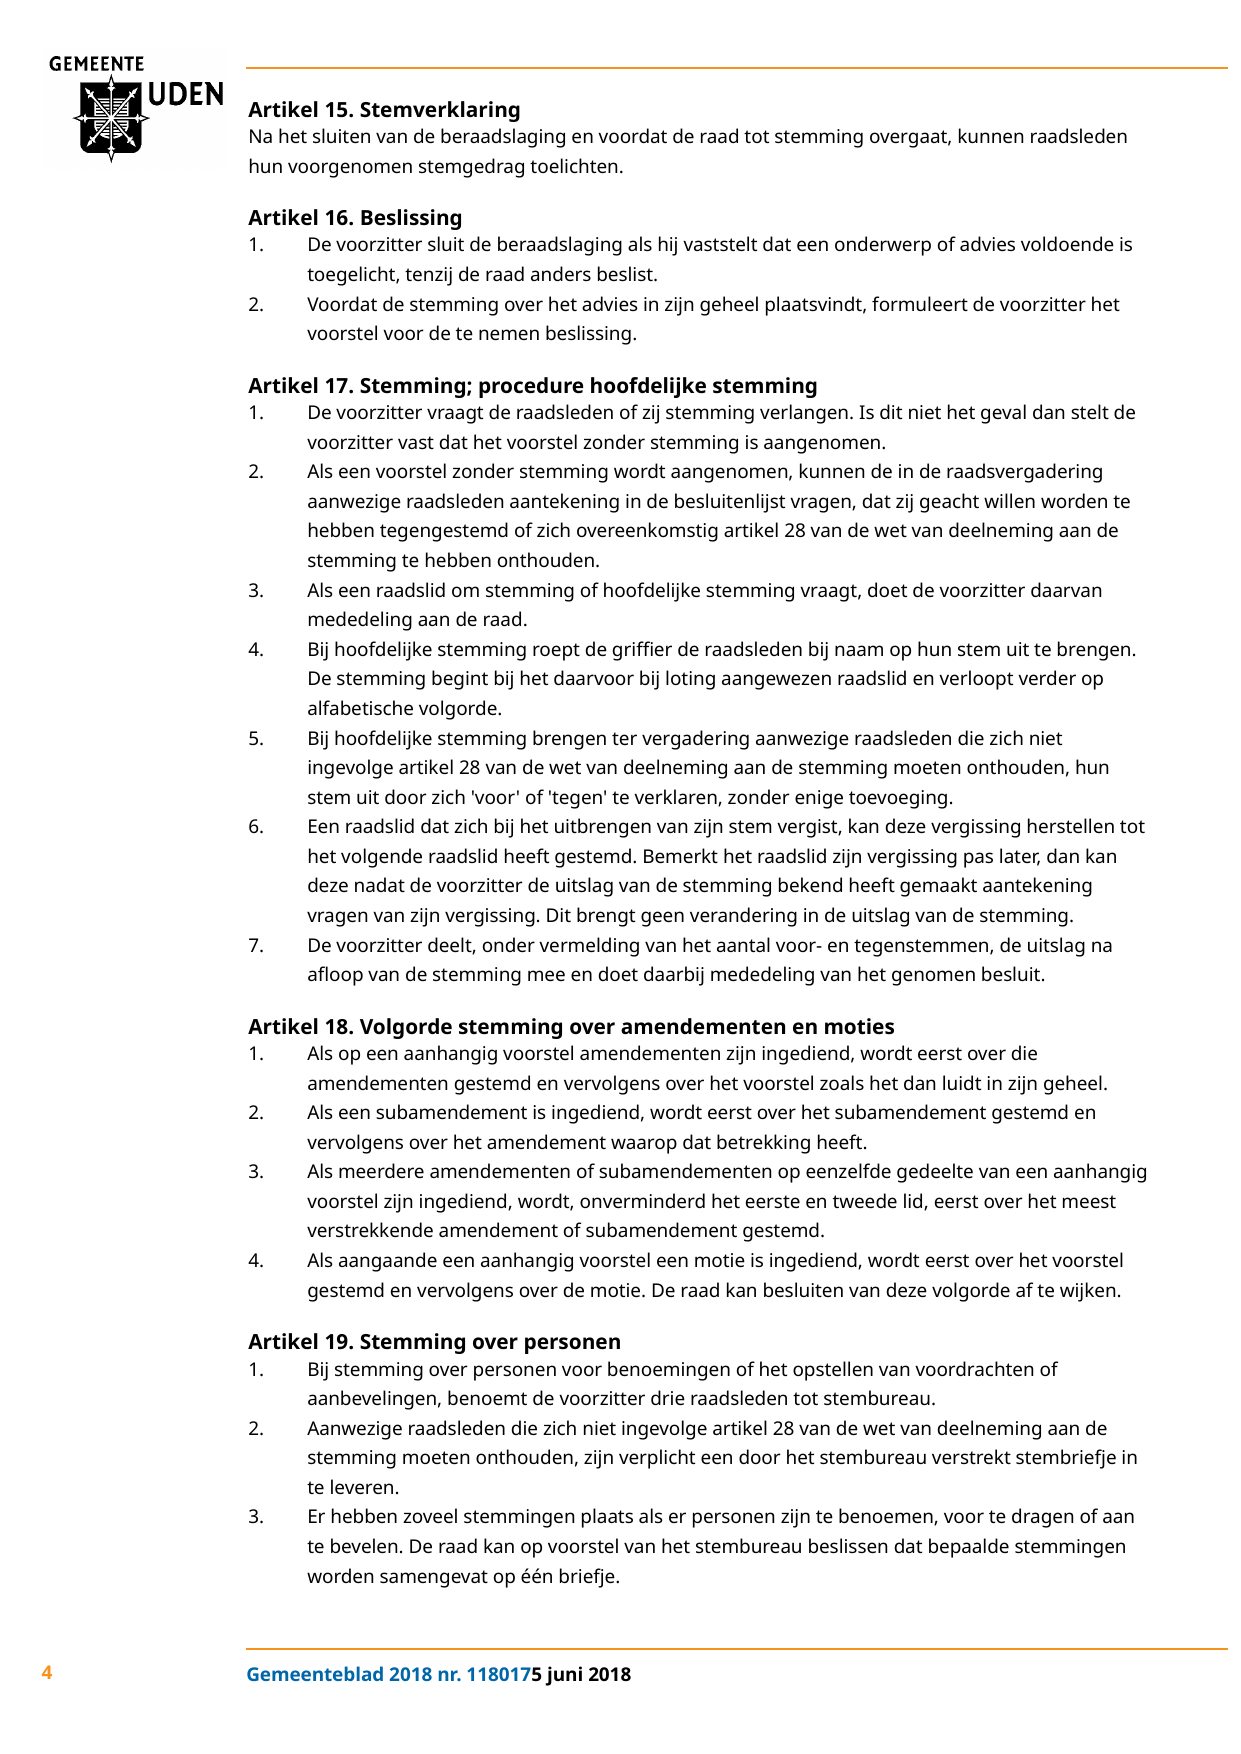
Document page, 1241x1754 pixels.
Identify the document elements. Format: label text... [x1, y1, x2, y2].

text Na het sluiten van de beraadslaging en voordat de raad tot stemming overgaat, kunnen raadsleden hun voorgenomen stemgedrag toelichten. [248, 123, 1152, 178]
list Bij stemming over personen voor benoemingen of het opstellen van voordrachten of aanbevelingen, benoemt de voorzitter drie raadsleden tot stembureau. [248, 1356, 1152, 1411]
list Aanwezige raadsleden die zich niet ingevolge artikel 28 van de wet van deelneming aan de stemming moeten onthouden, zijn verplicht een door het stembureau verstrekt stembriefje in te leveren. [248, 1415, 1152, 1500]
list Voordat de stemming over het advies in zijn geheel plaatsvindt, formuleert de voorzitter het voorstel voor de te nemen beslissing. [248, 291, 1152, 346]
list Bij hoofdelijke stemming brengen ter vergadering aanwezige raadsleden die zich niet ingevolge artikel 28 van de wet van deelneming aan de stemming moeten onthouden, hun stem uit door zich 'voor' of 'tegen' te verklaren, zonder enige toevoeging. [248, 725, 1152, 809]
text Artikel 19. Stemming over personen [248, 1327, 1152, 1356]
list De voorzitter sluit de beraadslaging als hij vaststelt dat een onderwerp of advies voldoende is toegelicht, tenzij de raad anders beslist. [248, 232, 1152, 287]
list Als een subamendement is ingediend, wordt eerst over het subamendement gestemd en vervolgens over het amendement waarop dat betrekking heeft. [248, 1099, 1152, 1155]
list Bij hoofdelijke stemming roept de griffier de raadsleden bij naam op hun stem uit te brengen. De stemming begint bij het daarvoor bij loting aangewezen raadslid en verloopt verder op alfabetische volgorde. [248, 636, 1152, 721]
list Als meerdere amendementen of subamendementen op eenzelfde gedeelte van een aanhangig voorstel zijn ingediend, wordt, onverminderd het eerste en tweede lid, eerst over het meest verstrekkende amendement of subamendement gestemd. [248, 1158, 1152, 1243]
list Als op een aanhangig voorstel amendementen zijn ingediend, wordt eerst over die amendementen gestemd en vervolgens over het voorstel zoals het dan luidt in zijn geheel. [248, 1040, 1152, 1096]
list De voorzitter vraagt de raadsleden of zij stemming verlangen. Is dit niet het geval dan stelt de voorzitter vast dat het voorstel zonder stemming is aangenomen. [248, 399, 1152, 454]
list Er hebben zoveel stemmingen plaats als er personen zijn te benoemen, voor te dragen of aan te bevelen. De raad kan op voorstel van het stembureau beslissen dat bepaalde stemmingen worden samengevat op één briefje. [248, 1504, 1152, 1588]
list Als aangaande een aanhangig voorstel een motie is ingediend, wordt eerst over het voorstel gestemd en vervolgens over de motie. De raad kan besluiten van deze volgorde af te wijken. [248, 1247, 1152, 1303]
text Artikel 16. Beslissing [248, 203, 1152, 232]
list Een raadslid dat zich bij het uitbrengen van zijn stem vergist, kan deze vergissing herstellen tot het volgende raadslid heeft gestemd. Bemerkt het raadslid zijn vergissing pas later, dan kan deze nadat de voorzitter de uitslag van de stemming bekend heeft gemaakt aantekening vragen van zijn vergissing. Dit brengt geen verandering in de uitslag van de stemming. [248, 813, 1152, 928]
text Artikel 15. Stemverklaring [248, 95, 1152, 123]
text Artikel 17. Stemming; procedure hoofdelijke stemming [248, 371, 1152, 399]
picture [41, 47, 231, 172]
list De voorzitter deelt, onder vermelding van het aantal voor- en tegenstemmen, de uitslag na afloop van de stemming mee en doet daarbij mededeling van het genomen besluit. [248, 932, 1152, 987]
list Als een voorstel zonder stemming wordt aangenomen, kunnen de in de raadsvergadering aanwezige raadsleden aantekening in de besluitenlijst vragen, dat zij geacht willen worden te hebben tegengestemd of zich overeenkomstig artikel 28 van de wet van deelneming aan de stemming te hebben onthouden. [248, 458, 1152, 573]
text Artikel 18. Volgorde stemming over amendementen en moties [248, 1012, 1152, 1040]
list Als een raadslid om stemming of hoofdelijke stemming vraagt, doet de voorzitter daarvan mededeling aan de raad. [248, 577, 1152, 632]
